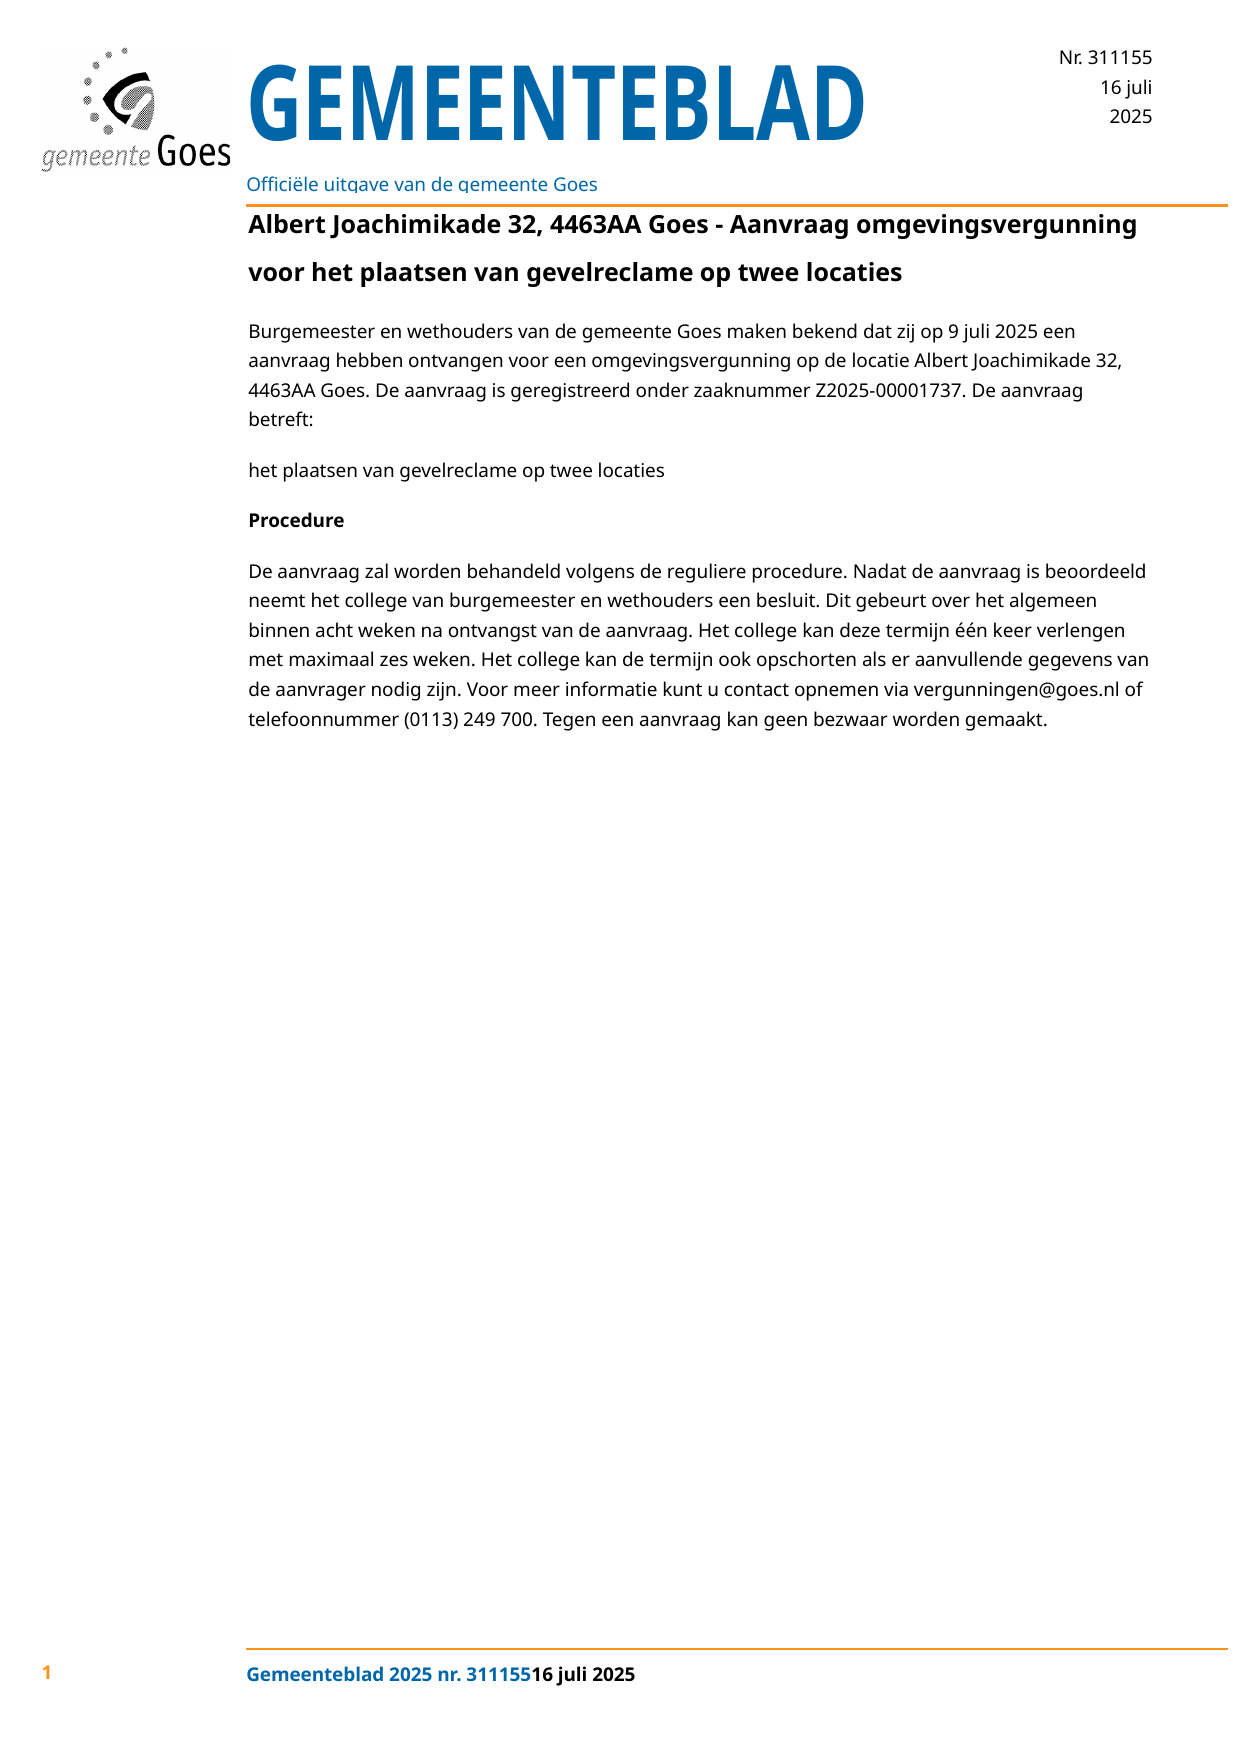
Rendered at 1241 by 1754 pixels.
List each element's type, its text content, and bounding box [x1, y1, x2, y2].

text Burgemeester en wethouders van de gemeente Goes maken bekend dat zij op 9 juli 2025 een aanvraag hebben ontvangen voor een omgevingsvergunning op de locatie Albert Joachimikade 32, 4463AA Goes. De aanvraag is geregistreerd onder zaaknummer Z2025-00001737. De aanvraag betreft: [248, 318, 1152, 432]
text het plaatsen van gevelreclame op twee locaties [248, 457, 1152, 483]
text De aanvraag zal worden behandeld volgens de reguliere procedure. Nadat de aanvraag is beoordeeld neemt het college van burgemeester en wethouders een besluit. Dit gebeurt over het algemeen binnen acht weken na ontvangst van de aanvraag. Het college kan deze termijn één keer verlengen met maximaal zes weken. Het college kan de termijn ook opschorten als er aanvullende gegevens van de aanvrager nodig zijn. Voor meer informatie kunt u contact opnemen via vergunningen@goes.nl of telefoonnummer (0113) 249 700. Tegen een aanvraag kan geen bezwaar worden gemaakt. [248, 558, 1152, 732]
picture [41, 47, 231, 172]
text Albert Joachimikade 32, 4463AA Goes - Aanvraag omgevingsvergunning voor het plaatsen van gevelreclame op twee locaties [248, 207, 1152, 288]
text Procedure [248, 507, 1152, 533]
